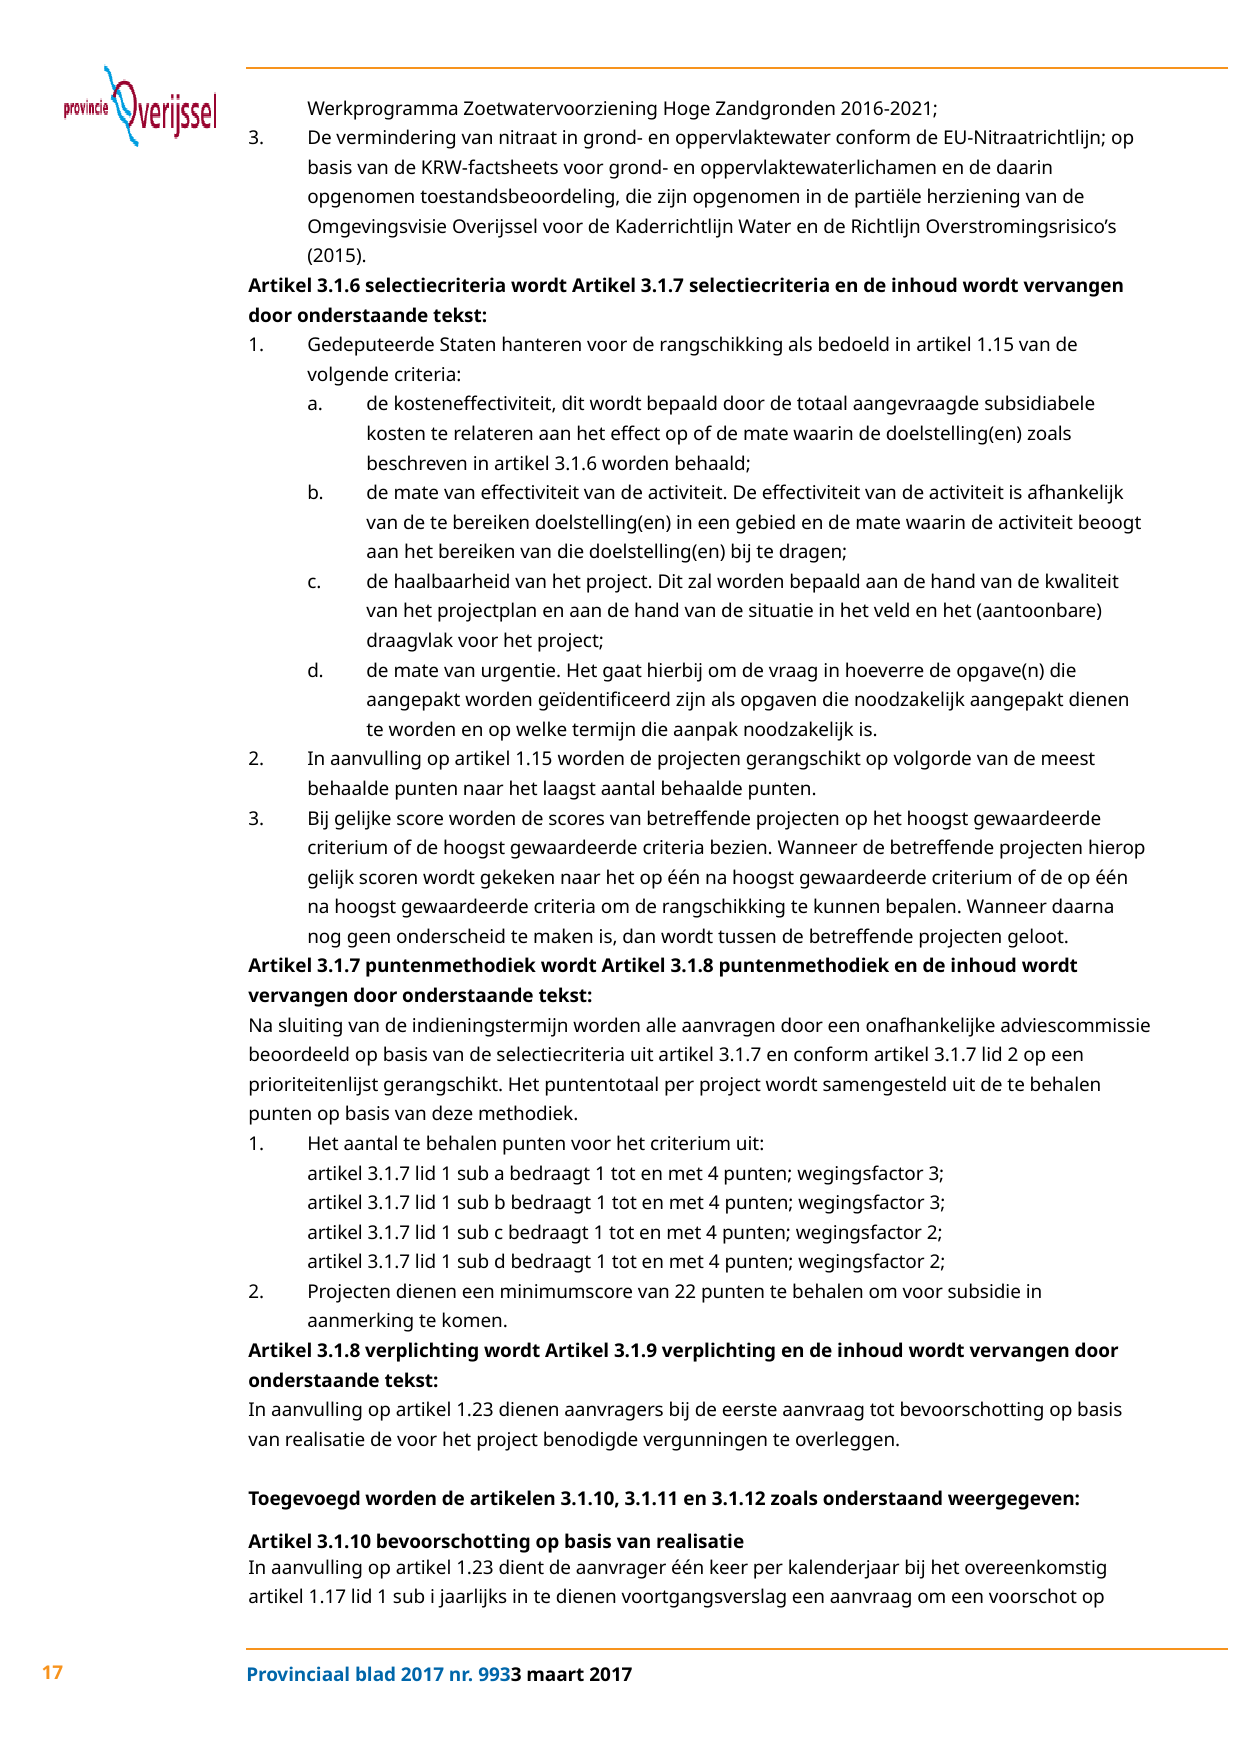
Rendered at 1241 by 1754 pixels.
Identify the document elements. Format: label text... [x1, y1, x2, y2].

list De vermindering van nitraat in grond- en oppervlaktewater conform de EU-Nitraatrichtlijn; op basis van de KRW-factsheets voor grond- en oppervlaktewaterlichamen en de daarin opgenomen toestandsbeoordeling, die zijn opgenomen in de partiële herziening van de Omgevingsvisie Overijssel voor de Kaderrichtlijn Water en de Richtlijn Overstromingsrisico’s (2015). [248, 124, 1152, 268]
text Artikel 3.1.6 selectiecriteria wordt Artikel 3.1.7 selectiecriteria en de inhoud wordt vervangen door onderstaande tekst: [248, 272, 1152, 328]
list artikel 3.1.7 lid 1 sub a bedraagt 1 tot en met 4 punten; wegingsfactor 3; [248, 1160, 1152, 1186]
text In aanvulling op artikel 1.23 dienen aanvragers bij de eerste aanvraag tot bevoorschotting op basis van realisatie de voor het project benodigde vergunningen te overleggen. [248, 1396, 1152, 1452]
list de haalbaarheid van het project. Dit zal worden bepaald aan de hand van de kwaliteit van het projectplan en aan de hand van de situatie in het veld en het (aantoonbare) draagvlak voor het project; [307, 568, 1152, 653]
list artikel 3.1.7 lid 1 sub d bedraagt 1 tot en met 4 punten; wegingsfactor 2; [248, 1248, 1152, 1274]
list Projecten dienen een minimumscore van 22 punten te behalen om voor subsidie in aanmerking te komen. [248, 1278, 1152, 1333]
text Toegevoegd worden de artikelen 3.1.10, 3.1.11 en 3.1.12 zoals onderstaand weergegeven: [248, 1485, 1152, 1511]
list In aanvulling op artikel 1.15 worden de projecten gerangschikt op volgorde van de meest behaalde punten naar het laagst aantal behaalde punten. [248, 746, 1152, 801]
text Artikel 3.1.10 bevoorschotting op basis van realisatie [248, 1528, 1152, 1554]
list Het aantal te behalen punten voor het criterium uit: [248, 1130, 1152, 1156]
list Bij gelijke score worden de scores van betreffende projecten op het hoogst gewaardeerde criterium of de hoogst gewaardeerde criteria bezien. Wanneer de betreffende projecten hierop gelijk scoren wordt gekeken naar het op één na hoogst gewaardeerde criterium of de op één na hoogst gewaardeerde criteria om de rangschikking te kunnen bepalen. Wanneer daarna nog geen onderscheid te maken is, dan wordt tussen de betreffende projecten geloot. [248, 805, 1152, 949]
text Artikel 3.1.8 verplichting wordt Artikel 3.1.9 verplichting en de inhoud wordt vervangen door onderstaande tekst: [248, 1337, 1152, 1393]
text Artikel 3.1.7 puntenmethodiek wordt Artikel 3.1.8 puntenmethodiek en de inhoud wordt vervangen door onderstaande tekst: [248, 953, 1152, 1008]
list de kosteneffectiviteit, dit wordt bepaald door de totaal aangevraagde subsidiabele kosten te relateren aan het effect op of de mate waarin de doelstelling(en) zoals beschreven in artikel 3.1.6 worden behaald; [307, 391, 1152, 476]
picture [41, 47, 231, 172]
list de mate van urgentie. Het gaat hierbij om de vraag in hoeverre de opgave(n) die aangepakt worden geïdentificeerd zijn als opgaven die noodzakelijk aangepakt dienen te worden en op welke termijn die aanpak noodzakelijk is. [307, 657, 1152, 742]
list artikel 3.1.7 lid 1 sub c bedraagt 1 tot en met 4 punten; wegingsfactor 2; [248, 1219, 1152, 1245]
text Na sluiting van de indieningstermijn worden alle aanvragen door een onafhankelijke adviescommissie beoordeeld op basis van de selectiecriteria uit artikel 3.1.7 en conform artikel 3.1.7 lid 2 op een prioriteitenlijst gerangschikt. Het puntentotaal per project wordt samengesteld uit de te behalen punten op basis van deze methodiek. [248, 1012, 1152, 1126]
list artikel 3.1.7 lid 1 sub b bedraagt 1 tot en met 4 punten; wegingsfactor 3; [248, 1189, 1152, 1215]
list Gedeputeerde Staten hanteren voor de rangschikking als bedoeld in artikel 1.15 van de volgende criteria: [248, 331, 1152, 387]
text In aanvulling op artikel 1.23 dient de aanvrager één keer per kalenderjaar bij het overeenkomstig artikel 1.17 lid 1 sub i jaarlijks in te dienen voortgangsverslag een aanvraag om een voorschot op [248, 1554, 1152, 1609]
list de mate van effectiviteit van de activiteit. De effectiviteit van de activiteit is afhankelijk van de te bereiken doelstelling(en) in een gebied en de mate waarin de activiteit beoogt aan het bereiken van die doelstelling(en) bij te dragen; [307, 479, 1152, 564]
list Werkprogramma Zoetwatervoorziening Hoge Zandgronden 2016-2021; [248, 95, 1152, 121]
